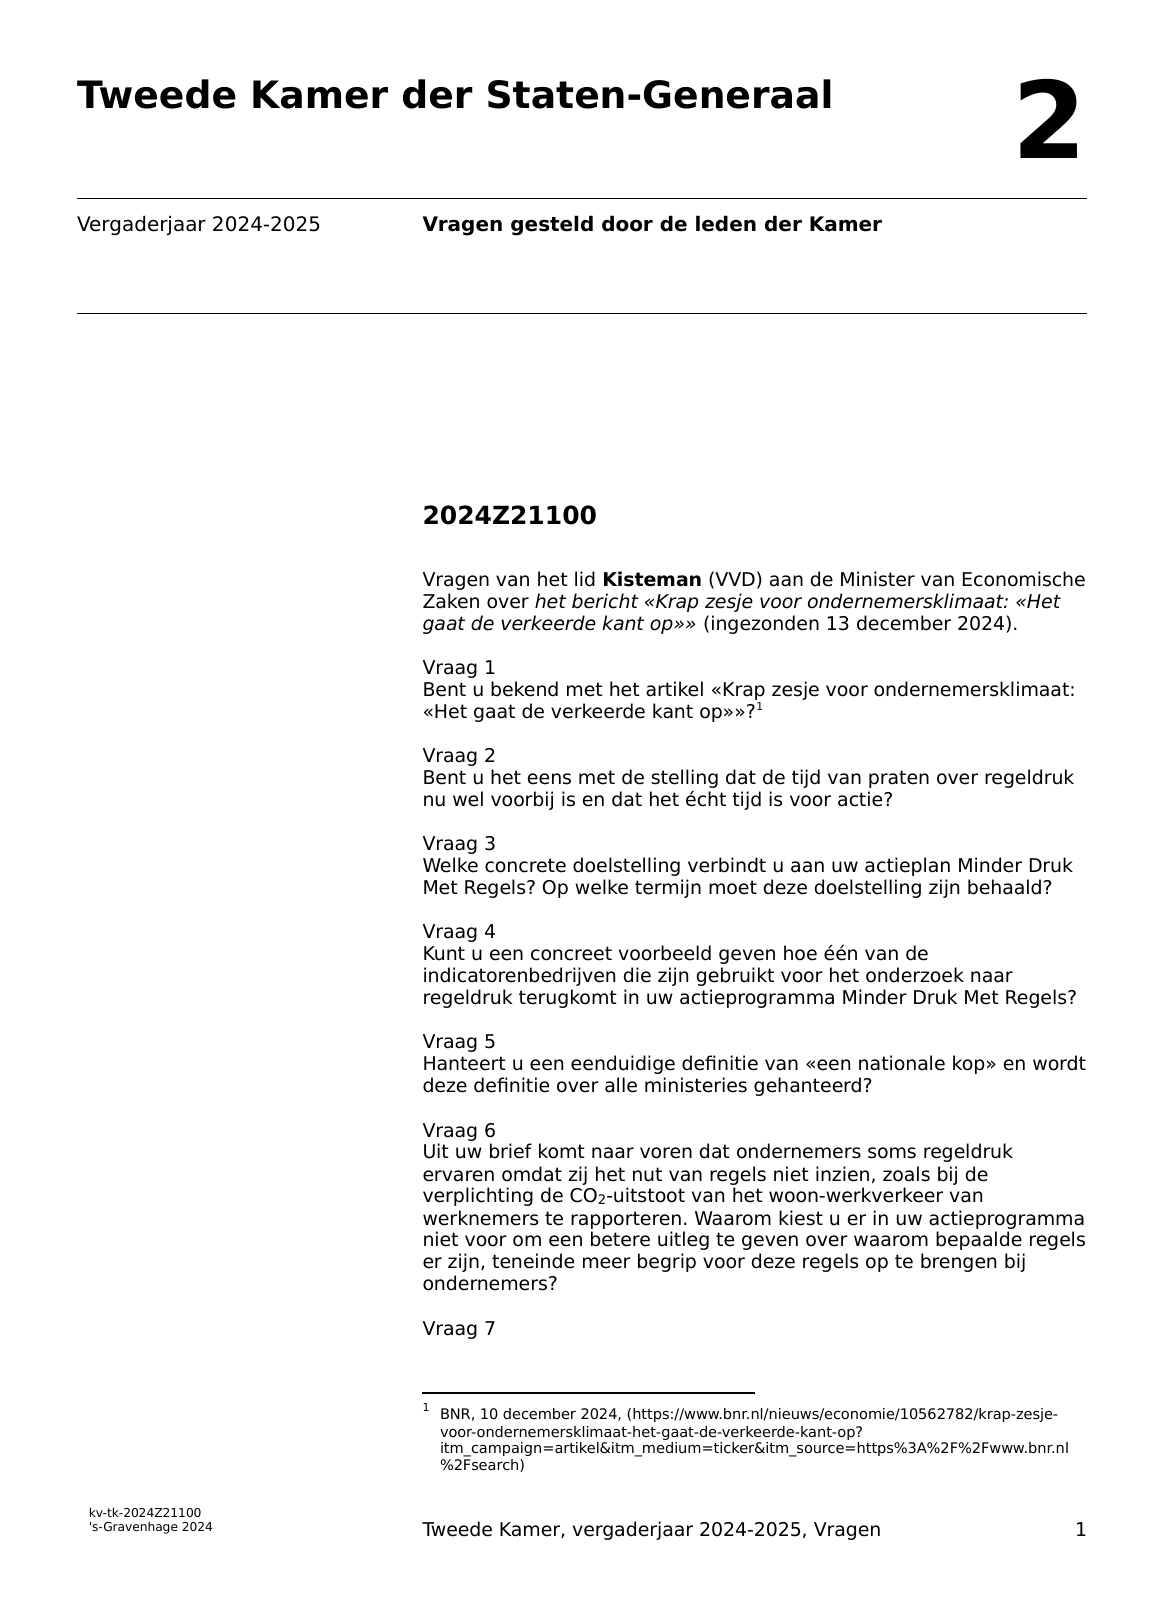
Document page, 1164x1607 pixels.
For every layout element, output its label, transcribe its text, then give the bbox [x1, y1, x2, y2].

text Bent u bekend met het artikel «Krap zesje voor ondernemersklimaat: «Het gaat de verkeerde kant op»»? [422, 679, 1087, 723]
text Vraag 6 [422, 1119, 1087, 1141]
text Welke concrete doelstelling verbindt u aan uw actieplan Minder Druk Met Regels? Op welke termijn moet deze doelstelling zijn behaald? [422, 855, 1087, 899]
text Vraag 7 [422, 1317, 1087, 1339]
text Uit uw brief komt naar voren dat ondernemers soms regeldruk ervaren omdat zij het nut van regels niet inzien, zoals bij de verplichting de CO2-uitstoot van het woon-werkverkeer van werknemers te rapporteren. Waarom kiest u er in uw actieprogramma niet voor om een betere uitleg te geven over waarom bepaalde regels er zijn, teneinde meer begrip voor deze regels op te brengen bij ondernemers? [422, 1141, 1087, 1295]
text Hanteert u een eenduidige definitie van «een nationale kop» en wordt deze definitie over alle ministeries gehanteerd? [422, 1053, 1087, 1097]
text Vragen van het lid Kisteman (VVD) aan de Minister van Economische Zaken over het bericht «Krap zesje voor ondernemersklimaat: «Het gaat de verkeerde kant op»» (ingezonden 13 december 2024). [422, 569, 1087, 635]
text Vraag 4 [422, 921, 1087, 943]
text 2024Z21100 [422, 501, 1087, 531]
text kv-tk-2024Z21100 [88, 1506, 323, 1520]
text Vraag 3 [422, 833, 1087, 855]
text 's-Gravenhage 2024 [88, 1520, 323, 1534]
table_cell Vergaderjaar 2024-2025 [77, 199, 422, 313]
text Bent u het eens met de stelling dat de tijd van praten over regeldruk nu wel voorbij is en dat het écht tijd is voor actie? [422, 767, 1087, 811]
text Vraag 1 [422, 657, 1087, 679]
text Vraag 5 [422, 1031, 1087, 1053]
text Kunt u een concreet voorbeeld geven hoe één van de indicatorenbedrijven die zijn gebruikt voor het onderzoek naar regeldruk terugkomt in uw actieprogramma Minder Druk Met Regels? [422, 943, 1087, 1009]
table_header Tweede Kamer der Staten-Generaal [77, 59, 886, 198]
text BNR, 10 december 2024, (https://www.bnr.nl/nieuws/economie/10562782/krap-zesje-voor-ondernemersklimaat-het-gaat-de-verkeerde-kant-op?itm_campaign=artikel&itm_medium=ticker&itm_source=https%3A%2F%2Fwww.bnr.nl%2Fsearch) [422, 1402, 1087, 1474]
table_cell Vragen gesteld door de leden der Kamer [422, 199, 1087, 313]
text Vraag 2 [422, 745, 1087, 767]
table_header 2 [886, 59, 1087, 198]
